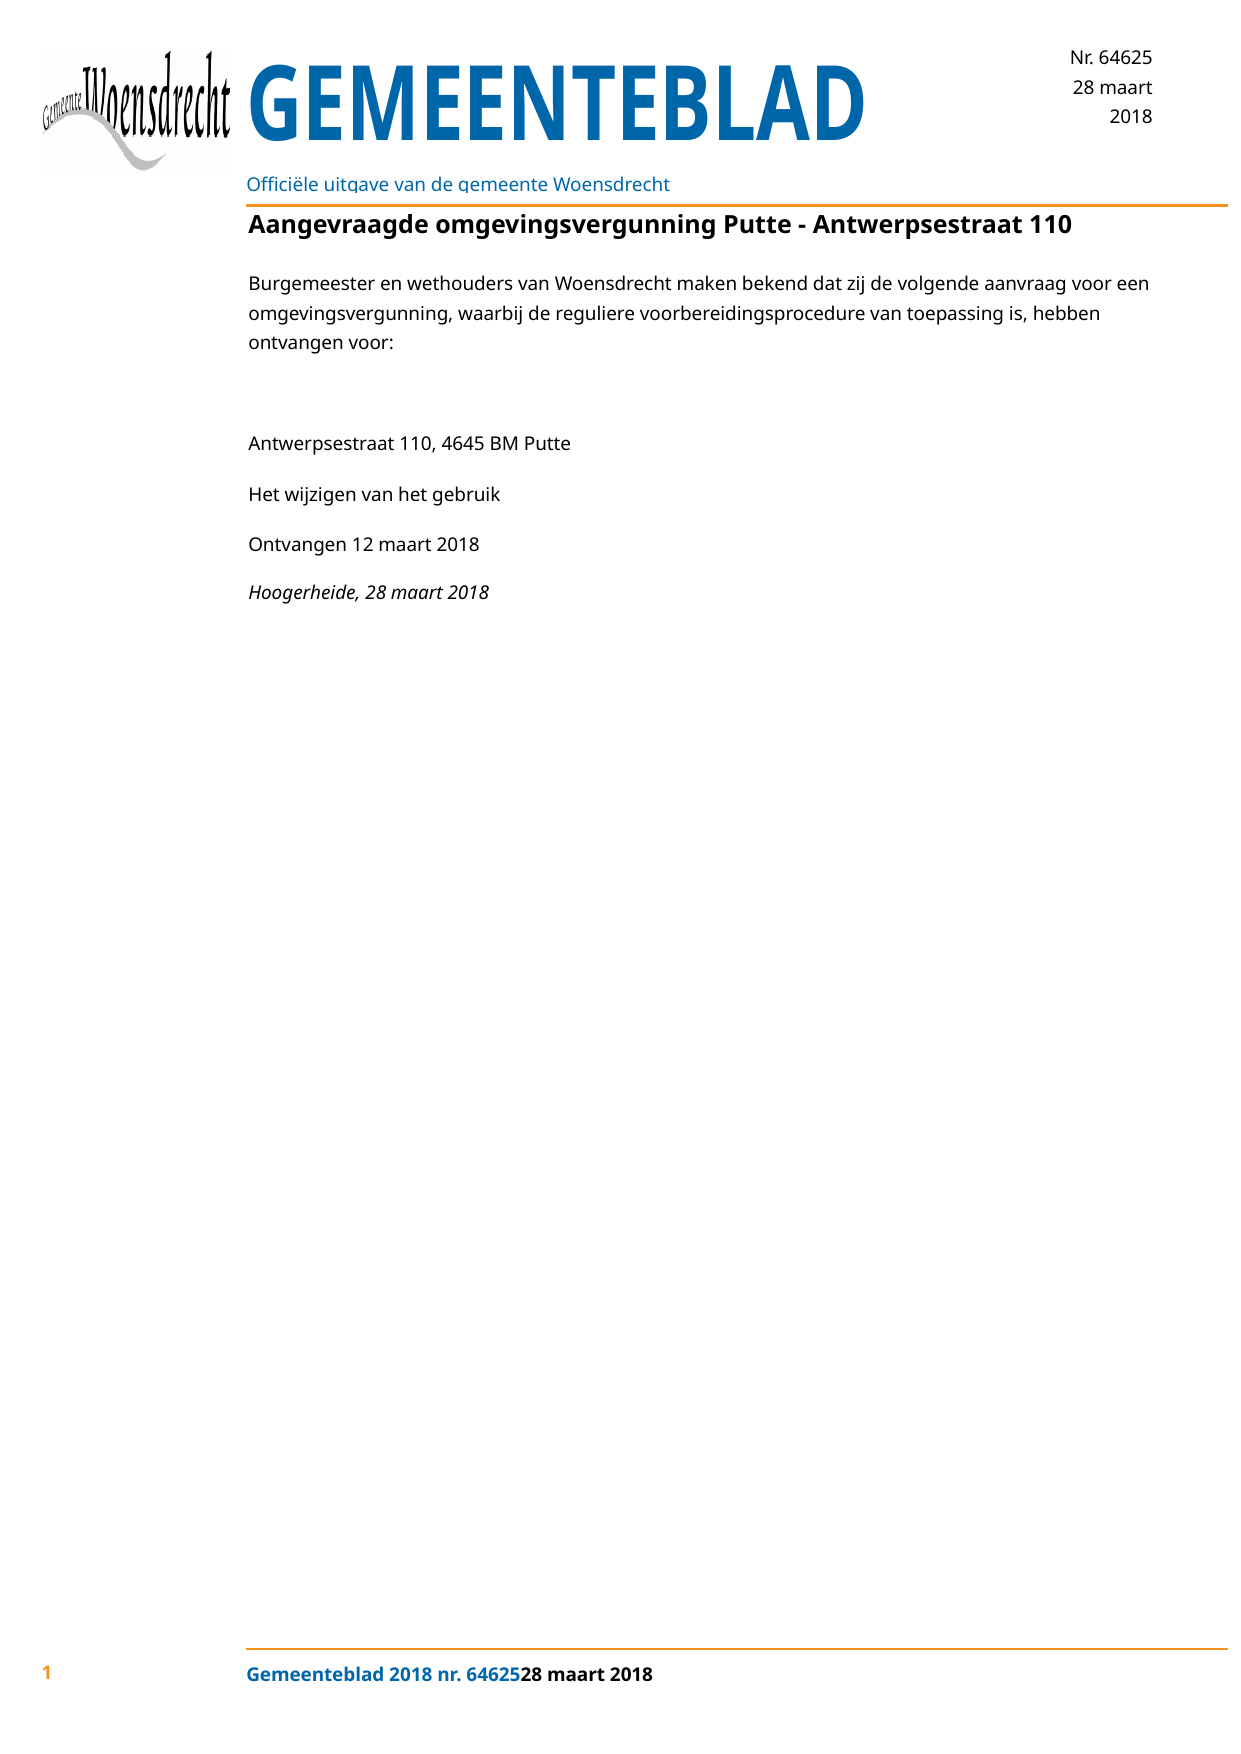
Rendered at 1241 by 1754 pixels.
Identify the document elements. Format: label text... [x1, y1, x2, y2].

picture [41, 47, 231, 172]
text Hoogerheide, 28 maart 2018 [248, 579, 1152, 605]
text Het wijzigen van het gebruik [248, 481, 1152, 506]
text Ontvangen 12 maart 2018 [248, 531, 1152, 557]
text Burgemeester en wethouders van Woensdrecht maken bekend dat zij de volgende aanvraag voor een omgevingsvergunning, waarbij de reguliere voorbereidingsprocedure van toepassing is, hebben ontvangen voor: [248, 270, 1152, 355]
text Aangevraagde omgevingsvergunning Putte - Antwerpsestraat 110 [248, 207, 1152, 241]
text Antwerpsestraat 110, 4645 BM Putte [248, 430, 1152, 456]
